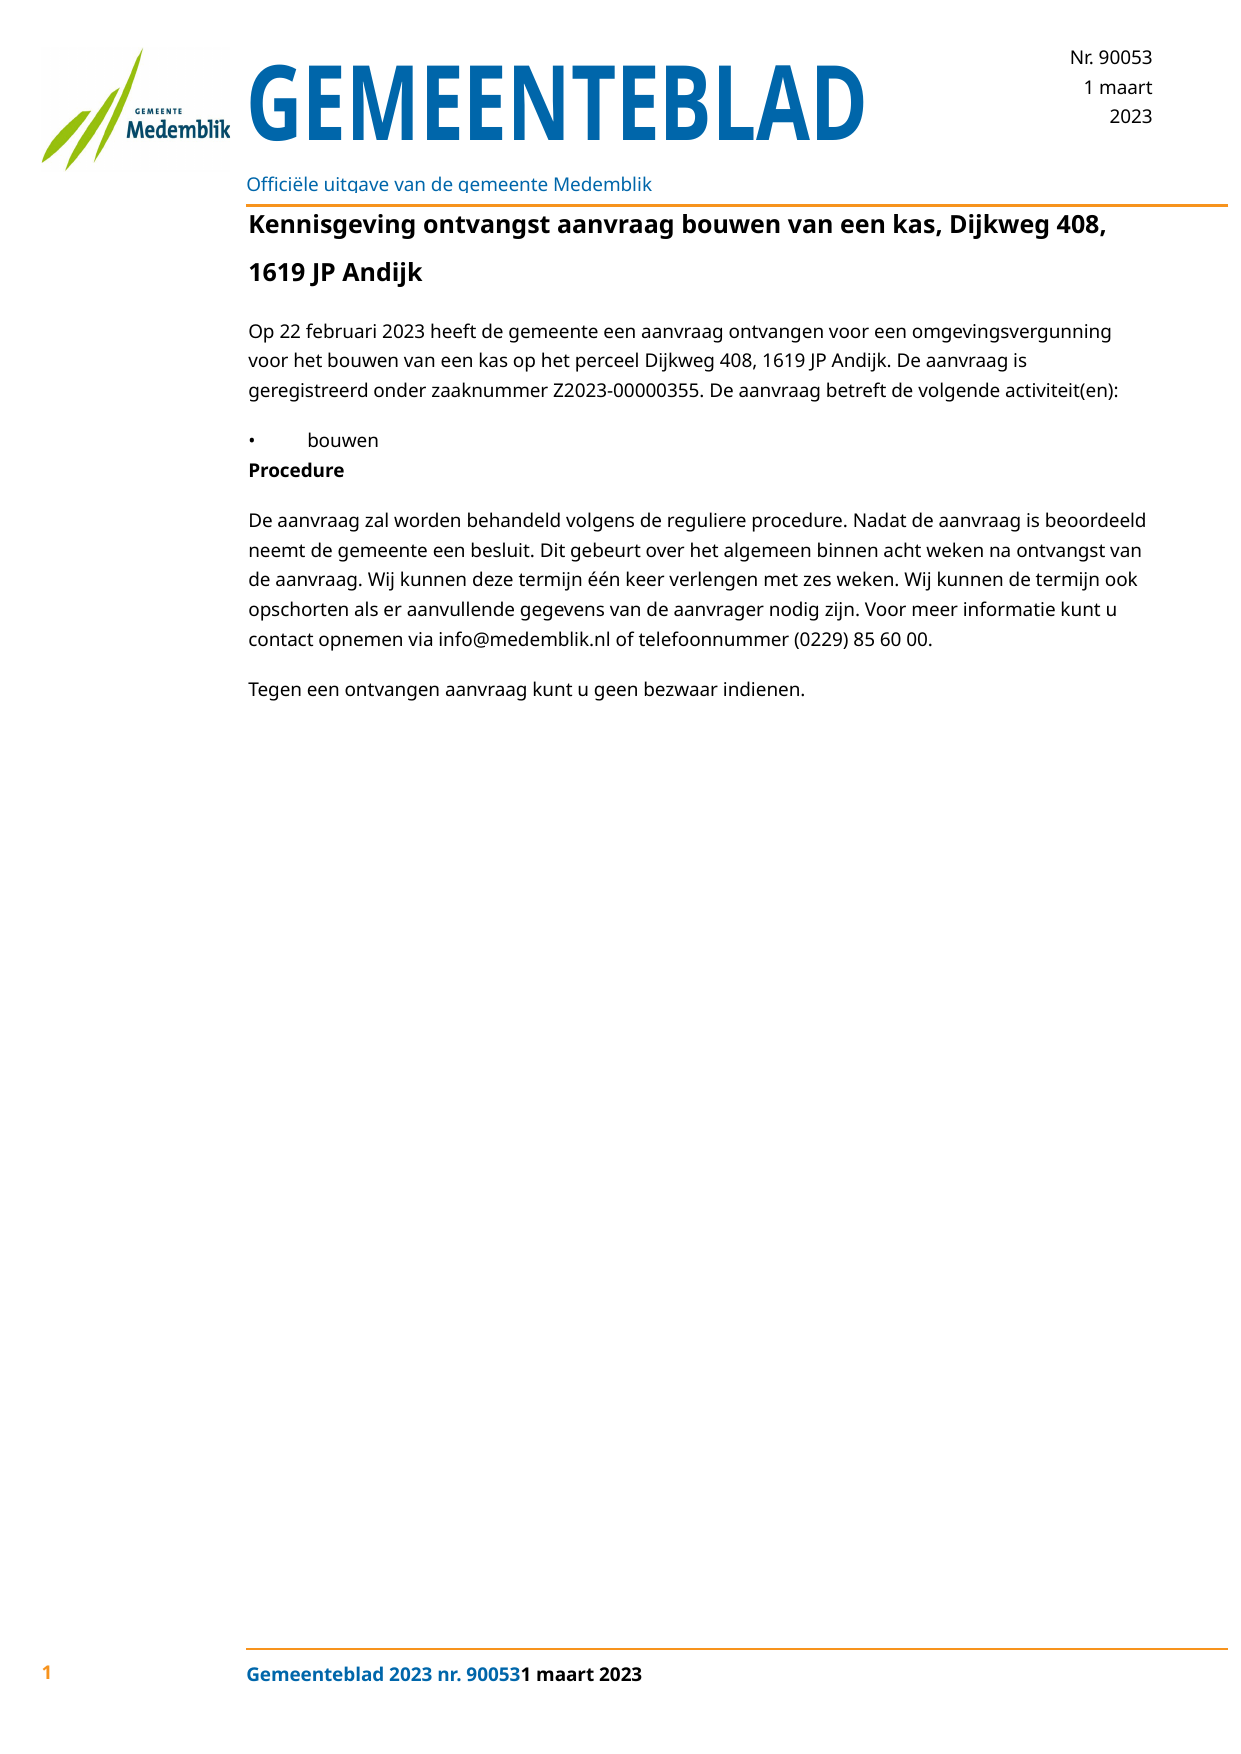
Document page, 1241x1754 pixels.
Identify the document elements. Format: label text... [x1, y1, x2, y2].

picture [41, 47, 231, 172]
text Tegen een ontvangen aanvraag kunt u geen bezwaar indienen. [248, 676, 1152, 702]
text De aanvraag zal worden behandeld volgens de reguliere procedure. Nadat de aanvraag is beoordeeld neemt de gemeente een besluit. Dit gebeurt over het algemeen binnen acht weken na ontvangst van de aanvraag. Wij kunnen deze termijn één keer verlengen met zes weken. Wij kunnen de termijn ook opschorten als er aanvullende gegevens van de aanvrager nodig zijn. Voor meer informatie kunt u contact opnemen via info@medemblik.nl of telefoonnummer (0229) 85 60 00. [248, 507, 1152, 652]
list bouwen [248, 427, 1152, 453]
text Procedure [248, 457, 1152, 483]
text Op 22 februari 2023 heeft de gemeente een aanvraag ontvangen voor een omgevingsvergunning voor het bouwen van een kas op het perceel Dijkweg 408, 1619 JP Andijk. De aanvraag is geregistreerd onder zaaknummer Z2023-00000355. De aanvraag betreft de volgende activiteit(en): [248, 318, 1152, 403]
text Kennisgeving ontvangst aanvraag bouwen van een kas, Dijkweg 408, 1619 JP Andijk [248, 207, 1152, 288]
